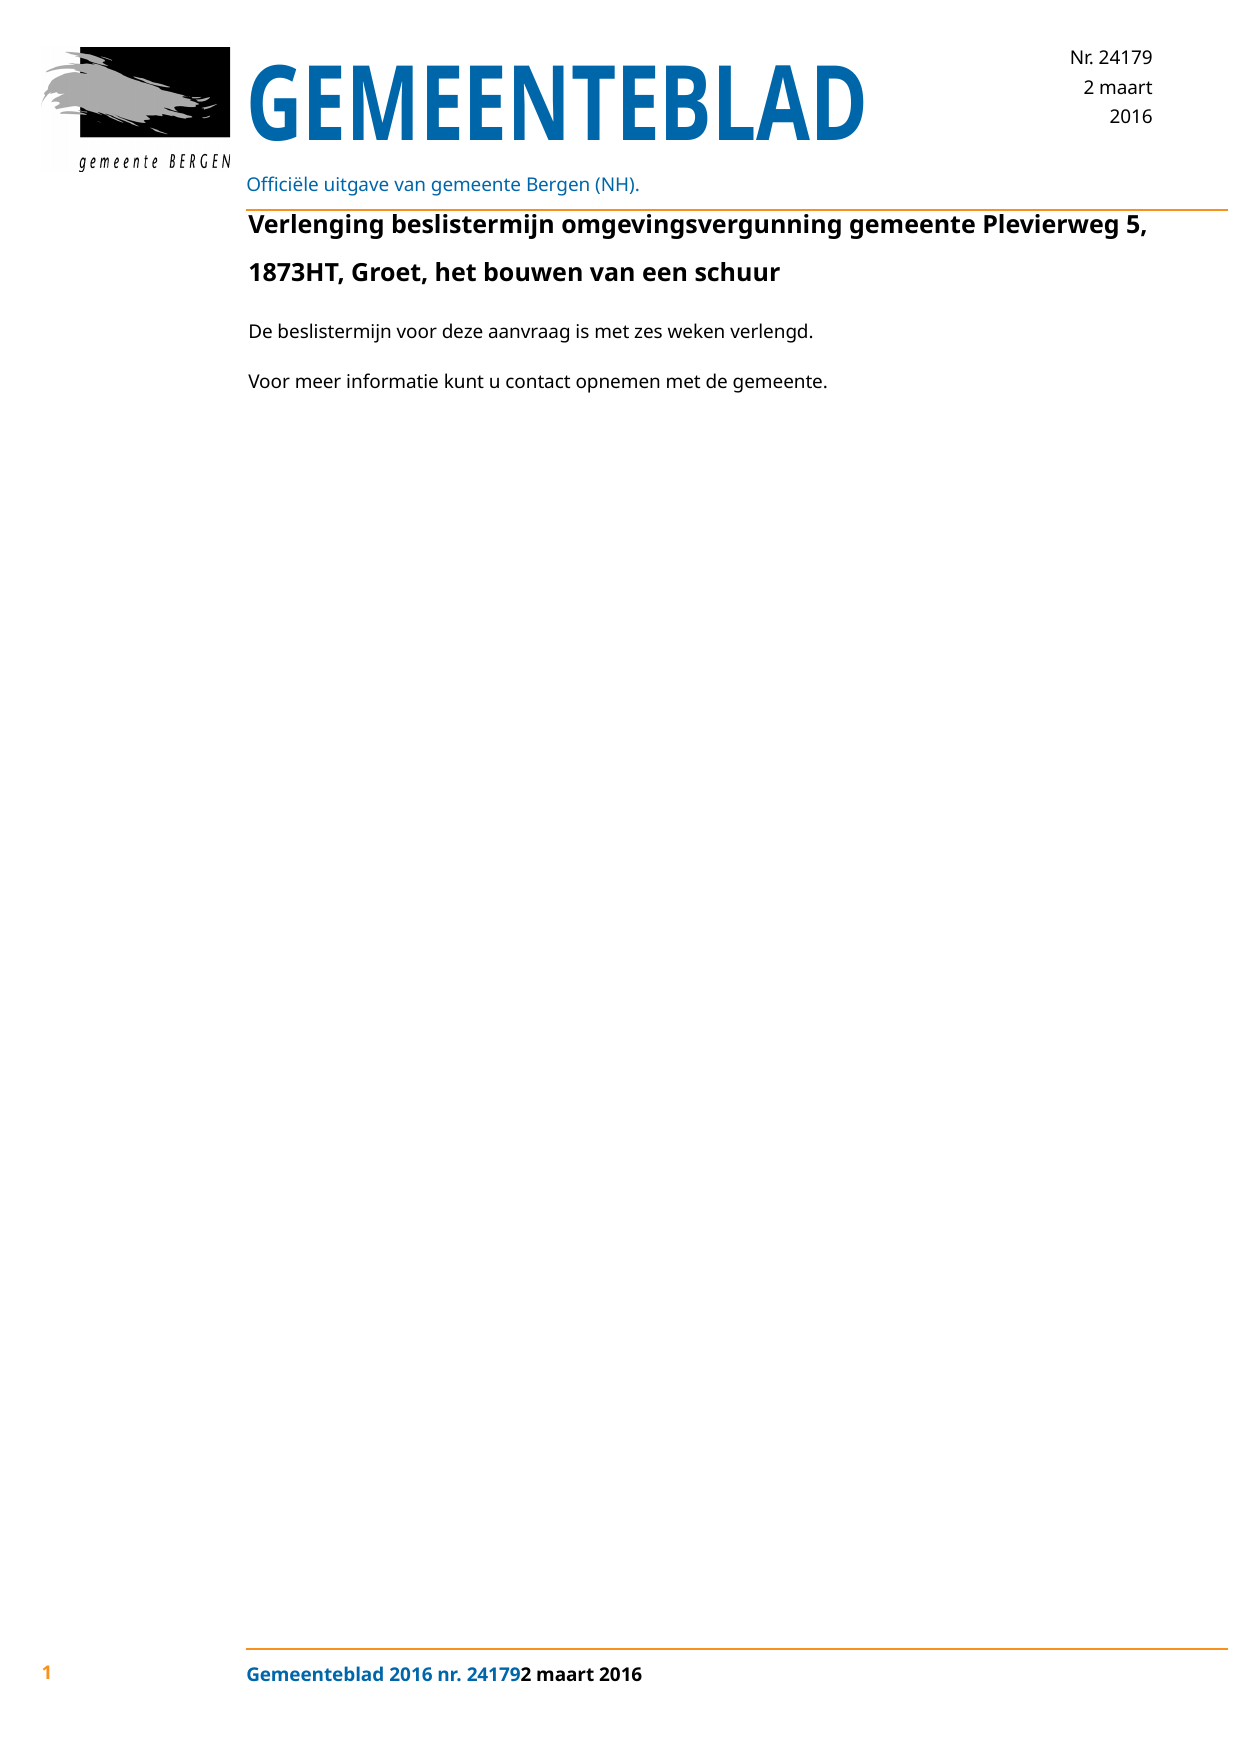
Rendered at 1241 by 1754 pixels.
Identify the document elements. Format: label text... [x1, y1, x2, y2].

text Verlenging beslistermijn omgevingsvergunning gemeente Plevierweg 5, 1873HT, Groet, het bouwen van een schuur [248, 211, 1152, 288]
text De beslistermijn voor deze aanvraag is met zes weken verlengd. [248, 318, 1152, 344]
picture [41, 47, 231, 172]
text Voor meer informatie kunt u contact opnemen met de gemeente. [248, 368, 1152, 394]
